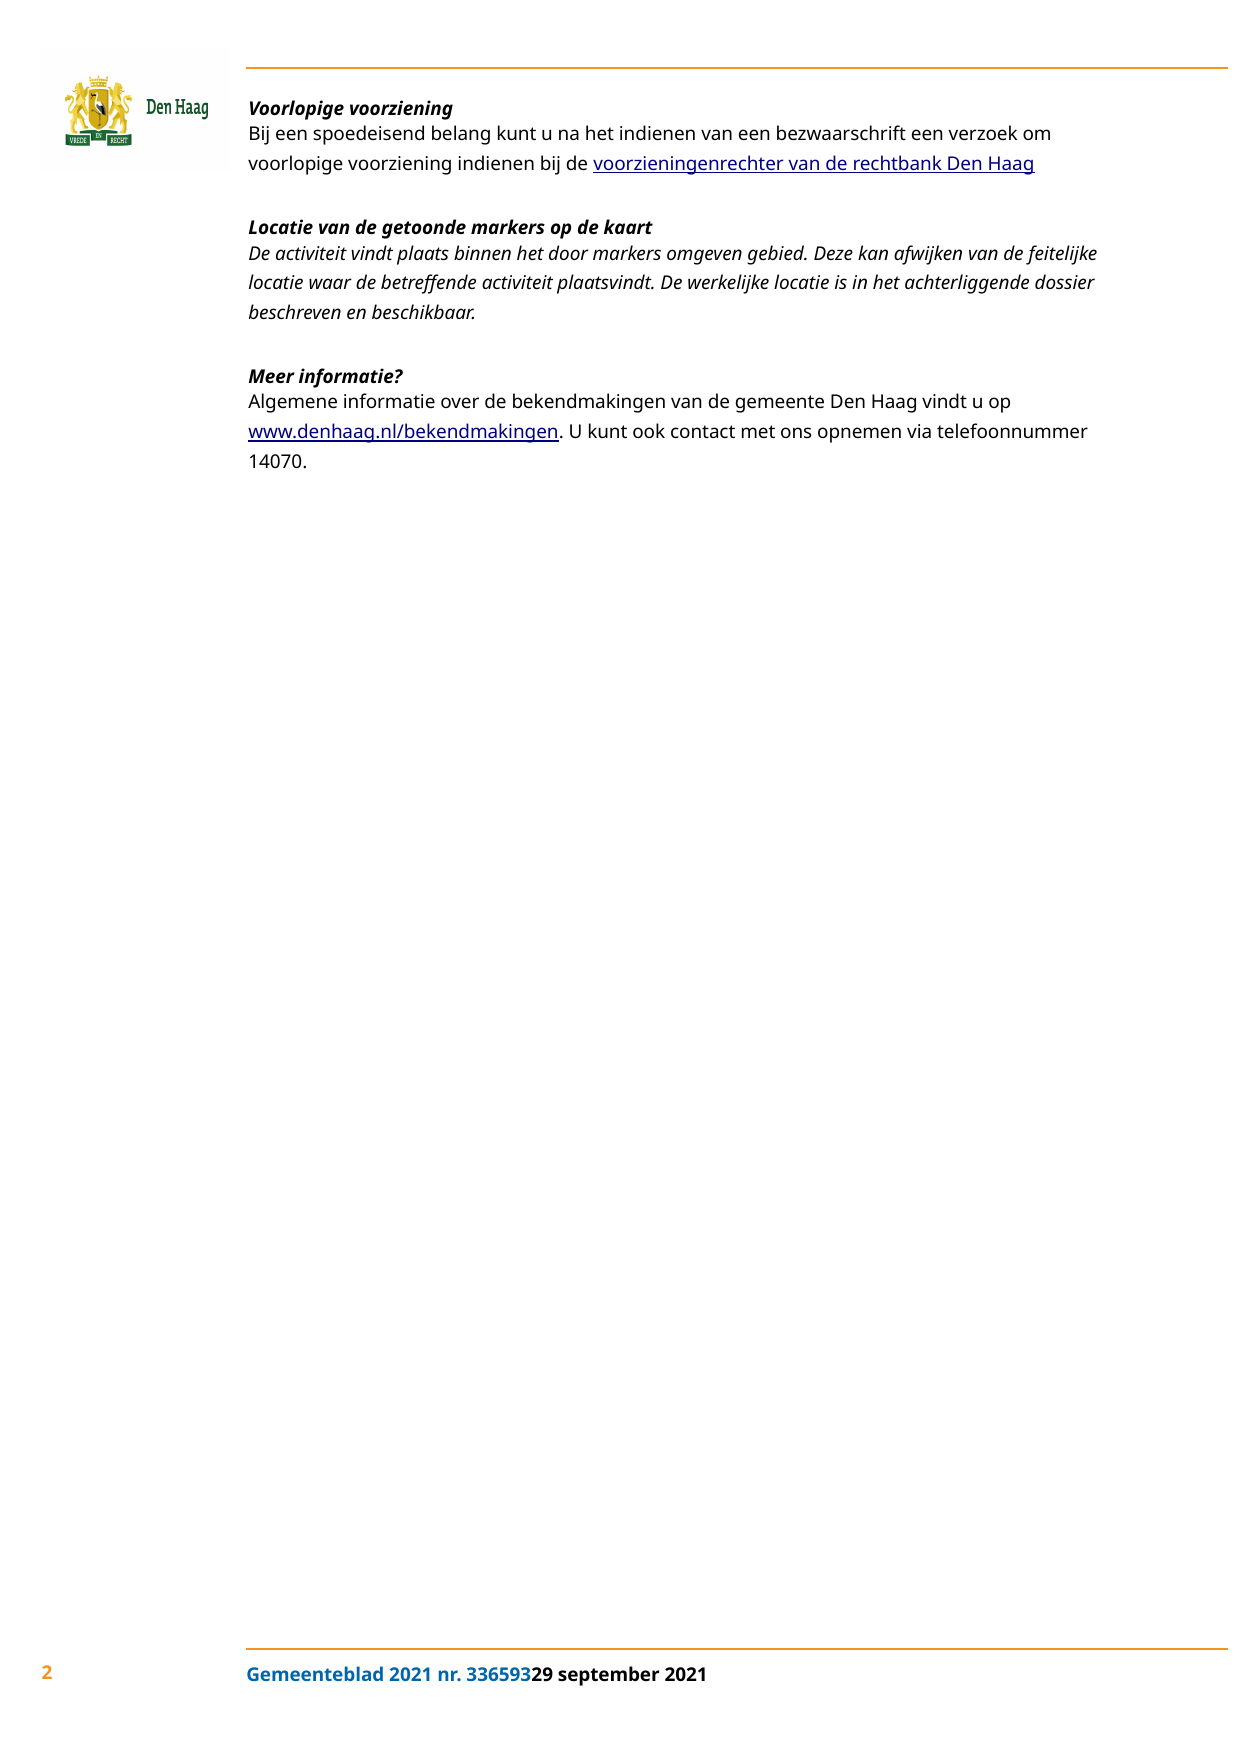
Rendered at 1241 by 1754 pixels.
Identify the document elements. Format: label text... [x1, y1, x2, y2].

text Locatie van de getoonde markers op de kaart [248, 214, 1152, 240]
text Meer informatie? [248, 363, 1152, 389]
picture [41, 47, 231, 172]
text Voorlopige voorziening [248, 95, 1152, 121]
text De activiteit vindt plaats binnen het door markers omgeven gebied. Deze kan afwijken van de feitelijke locatie waar de betreffende activiteit plaatsvindt. De werkelijke locatie is in het achterliggende dossier beschreven en beschikbaar. [248, 240, 1152, 325]
text Bij een spoedeisend belang kunt u na het indienen van een bezwaarschrift een verzoek om voorlopige voorziening indienen bij de voorzieningenrechter van de rechtbank Den Haag [248, 121, 1152, 176]
text Algemene informatie over de bekendmakingen van de gemeente Den Haag vindt u op www.denhaag.nl/bekendmakingen. U kunt ook contact met ons opnemen via telefoonnummer 14070. [248, 389, 1152, 473]
